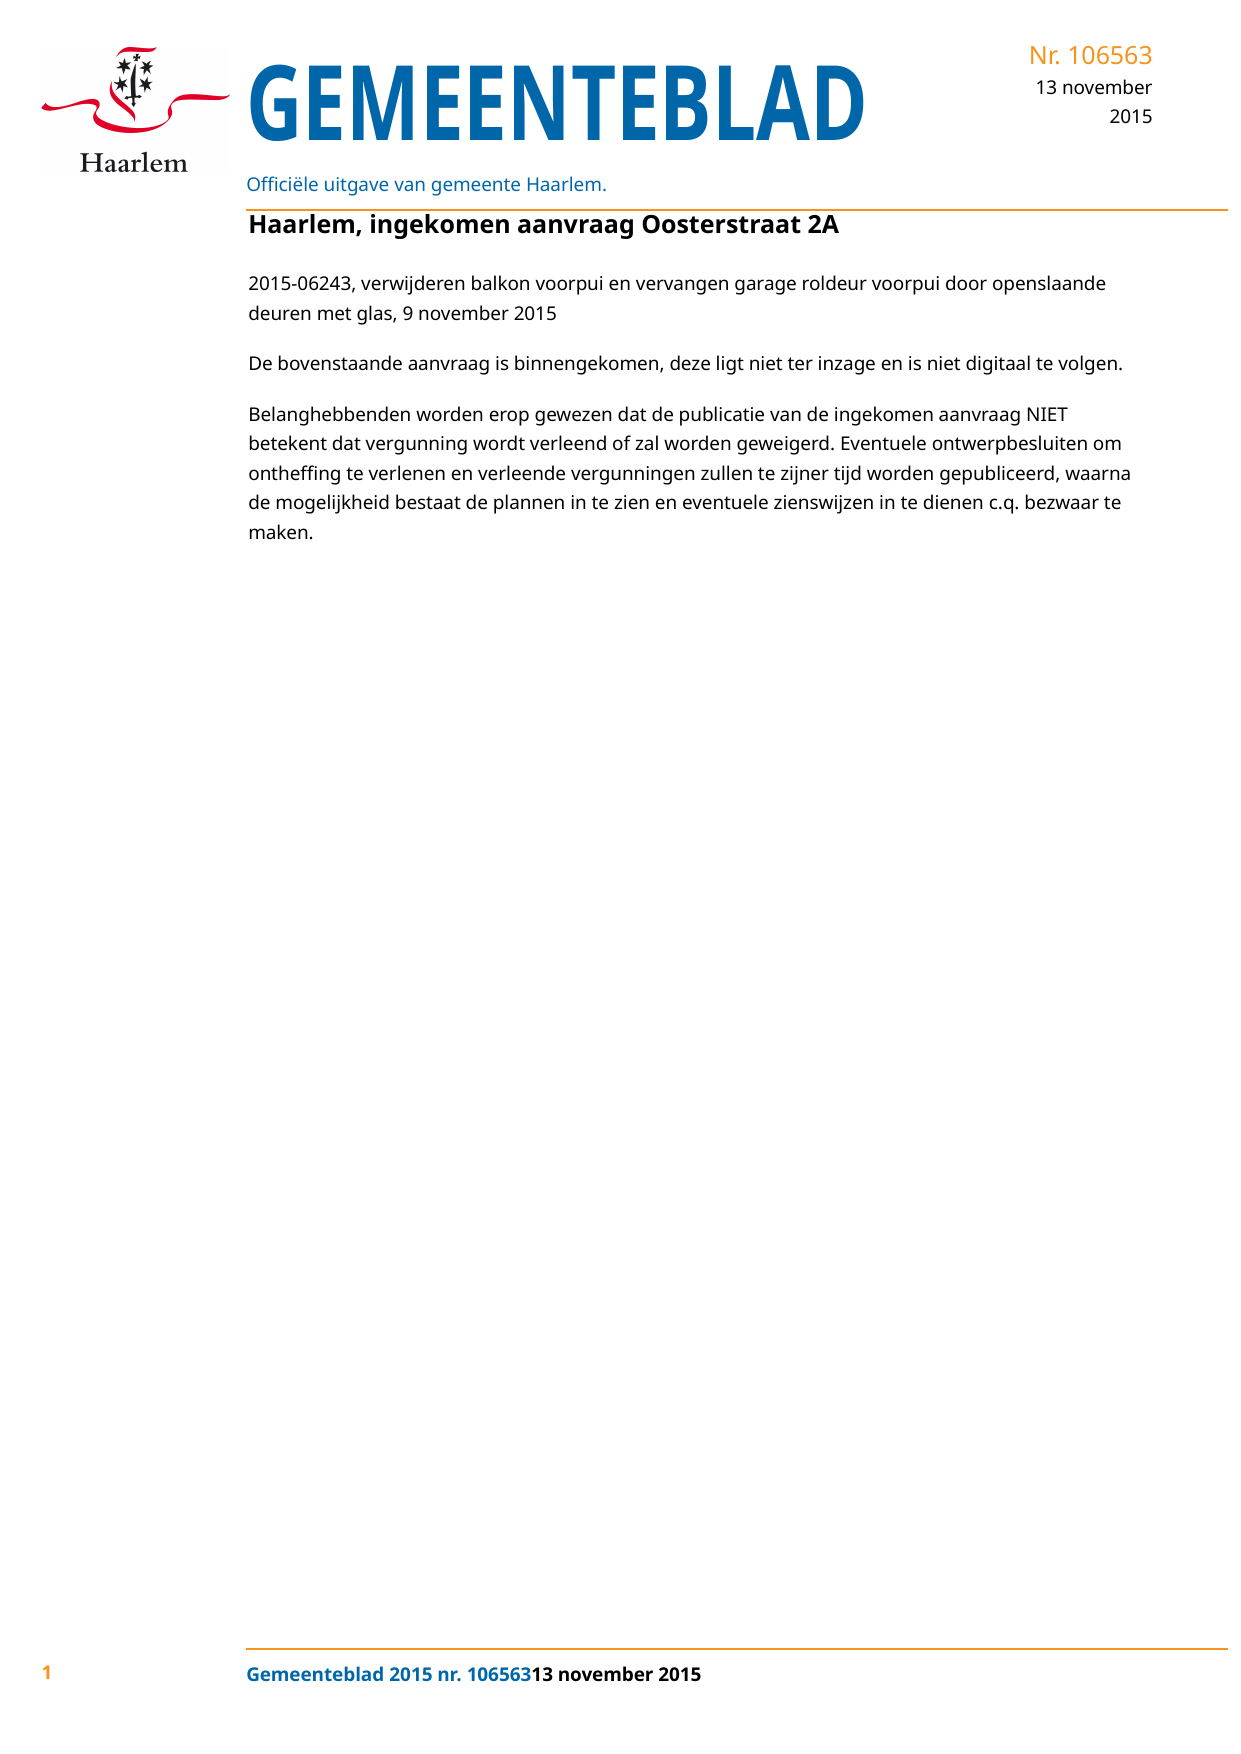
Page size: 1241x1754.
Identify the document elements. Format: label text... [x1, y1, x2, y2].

picture [41, 47, 231, 172]
text Haarlem, ingekomen aanvraag Oosterstraat 2A [248, 211, 1152, 241]
text Belanghebbenden worden erop gewezen dat de publicatie van de ingekomen aanvraag NIET betekent dat vergunning wordt verleend of zal worden geweigerd. Eventuele ontwerpbesluiten om ontheffing te verlenen en verleende vergunningen zullen te zijner tijd worden gepubliceerd, waarna de mogelijkheid bestaat de plannen in te zien en eventuele zienswijzen in te dienen c.q. bezwaar te maken. [248, 401, 1152, 545]
text De bovenstaande aanvraag is binnengekomen, deze ligt niet ter inzage en is niet digitaal te volgen. [248, 350, 1152, 376]
text 2015-06243, verwijderen balkon voorpui en vervangen garage roldeur voorpui door openslaande deuren met glas, 9 november 2015 [248, 270, 1152, 326]
